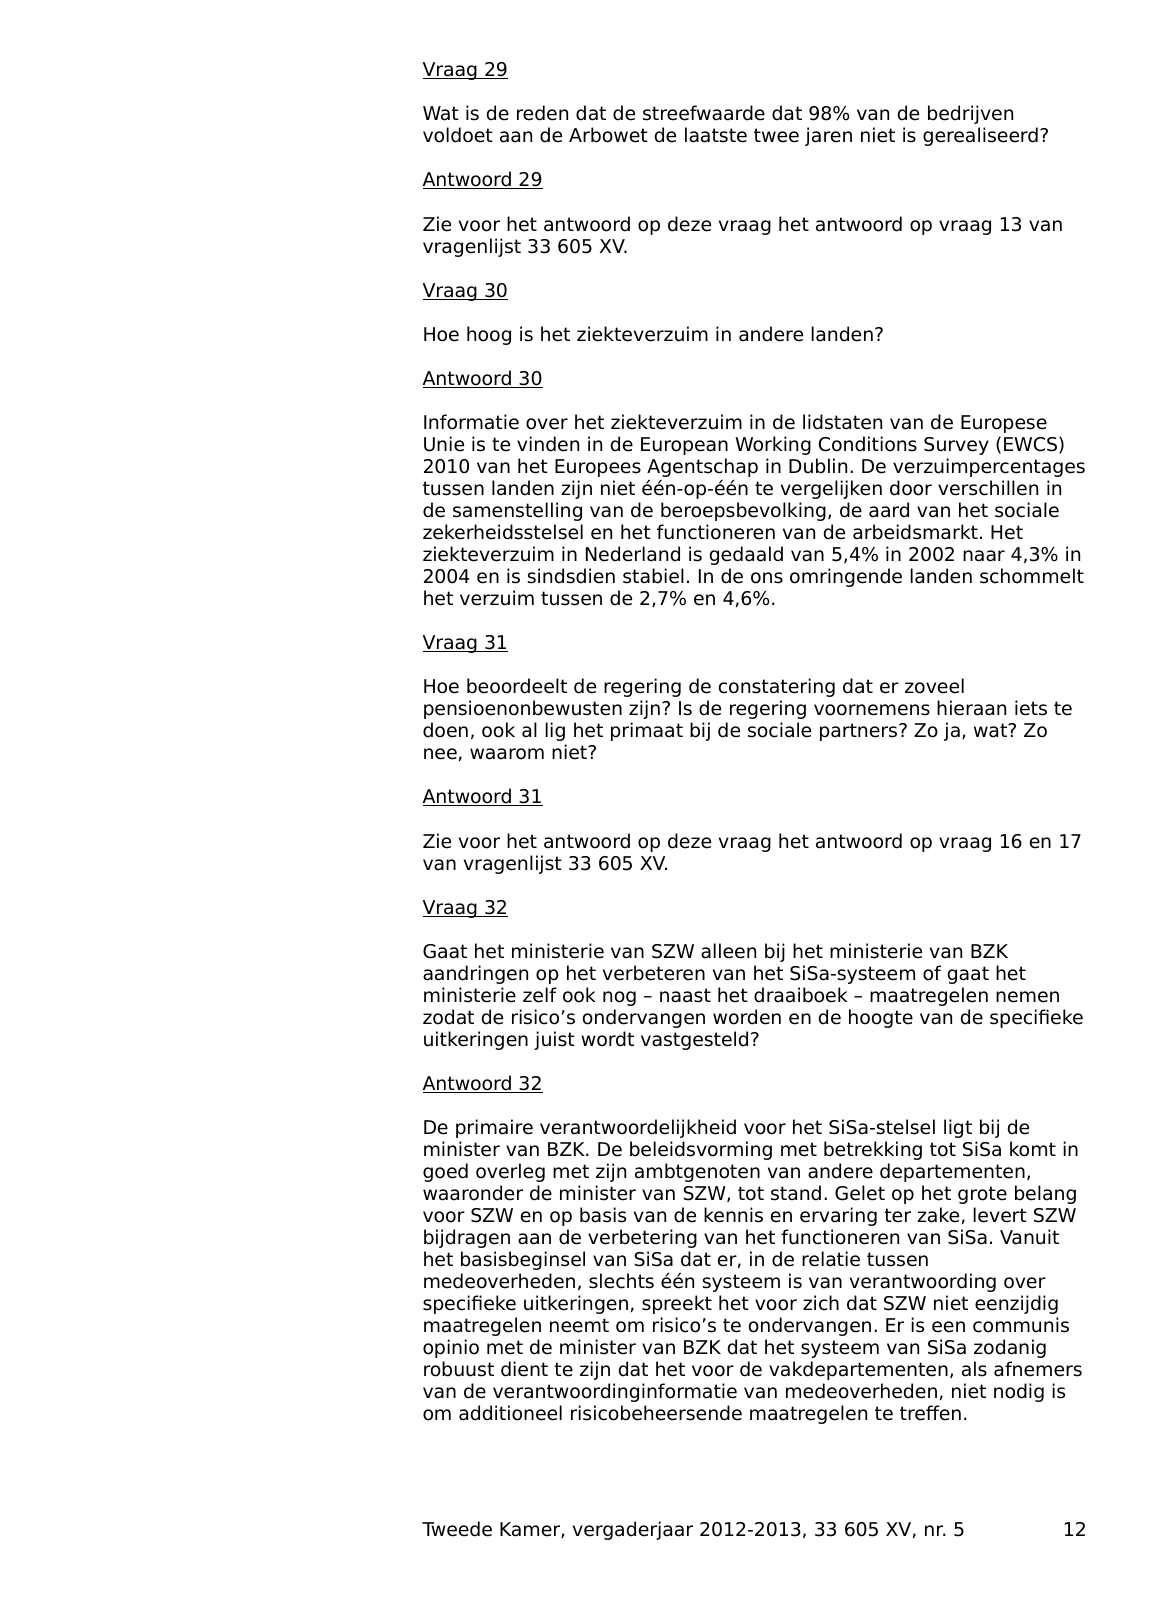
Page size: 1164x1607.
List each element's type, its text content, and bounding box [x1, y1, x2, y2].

subtitle Antwoord 30 [422, 368, 1087, 390]
text Zie voor het antwoord op deze vraag het antwoord op vraag 13 van vragenlijst 33 605 XV. [422, 213, 1087, 257]
text De primaire verantwoordelijkheid voor het SiSa-stelsel ligt bij de minister van BZK. De beleidsvorming met betrekking tot SiSa komt in goed overleg met zijn ambtgenoten van andere departementen, waaronder de minister van SZW, tot stand. Gelet op het grote belang voor SZW en op basis van de kennis en ervaring ter zake, levert SZW bijdragen aan de verbetering van het functioneren van SiSa. Vanuit het basisbeginsel van SiSa dat er, in de relatie tussen medeoverheden, slechts één systeem is van verantwoording over specifieke uitkeringen, spreekt het voor zich dat SZW niet eenzijdig maatregelen neemt om risico’s te ondervangen. Er is een communis opinio met de minister van BZK dat het systeem van SiSa zodanig robuust dient te zijn dat het voor de vakdepartementen, als afnemers van de verantwoordinginformatie van medeoverheden, niet nodig is om additioneel risicobeheersende maatregelen te treffen. [422, 1117, 1087, 1425]
text Gaat het ministerie van SZW alleen bij het ministerie van BZK aandringen op het verbeteren van het SiSa-systeem of gaat het ministerie zelf ook nog – naast het draaiboek – maatregelen nemen zodat de risico’s ondervangen worden en de hoogte van de specifieke uitkeringen juist wordt vastgesteld? [422, 941, 1087, 1051]
subtitle Antwoord 31 [422, 786, 1087, 808]
text Hoe hoog is het ziekteverzuim in andere landen? [422, 324, 1087, 346]
subtitle Vraag 31 [422, 632, 1087, 654]
subtitle Vraag 29 [422, 59, 1087, 81]
subtitle Antwoord 32 [422, 1073, 1087, 1095]
text Wat is de reden dat de streefwaarde dat 98% van de bedrijven voldoet aan de Arbowet de laatste twee jaren niet is gerealiseerd? [422, 103, 1087, 147]
text Zie voor het antwoord op deze vraag het antwoord op vraag 16 en 17 van vragenlijst 33 605 XV. [422, 831, 1087, 874]
subtitle Vraag 30 [422, 280, 1087, 302]
text Informatie over het ziekteverzuim in de lidstaten van de Europese Unie is te vinden in de European Working Conditions Survey (EWCS) 2010 van het Europees Agentschap in Dublin. De verzuimpercentages tussen landen zijn niet één-op-één te vergelijken door verschillen in de samenstelling van de beroepsbevolking, de aard van het sociale zekerheidsstelsel en het functioneren van de arbeidsmarkt. Het ziekteverzuim in Nederland is gedaald van 5,4% in 2002 naar 4,3% in 2004 en is sindsdien stabiel. In de ons omringende landen schommelt het verzuim tussen de 2,7% en 4,6%. [422, 412, 1087, 610]
text Hoe beoordeelt de regering de constatering dat er zoveel pensioenonbewusten zijn? Is de regering voornemens hieraan iets te doen, ook al lig het primaat bij de sociale partners? Zo ja, wat? Zo nee, waarom niet? [422, 676, 1087, 764]
subtitle Antwoord 29 [422, 169, 1087, 191]
subtitle Vraag 32 [422, 897, 1087, 919]
